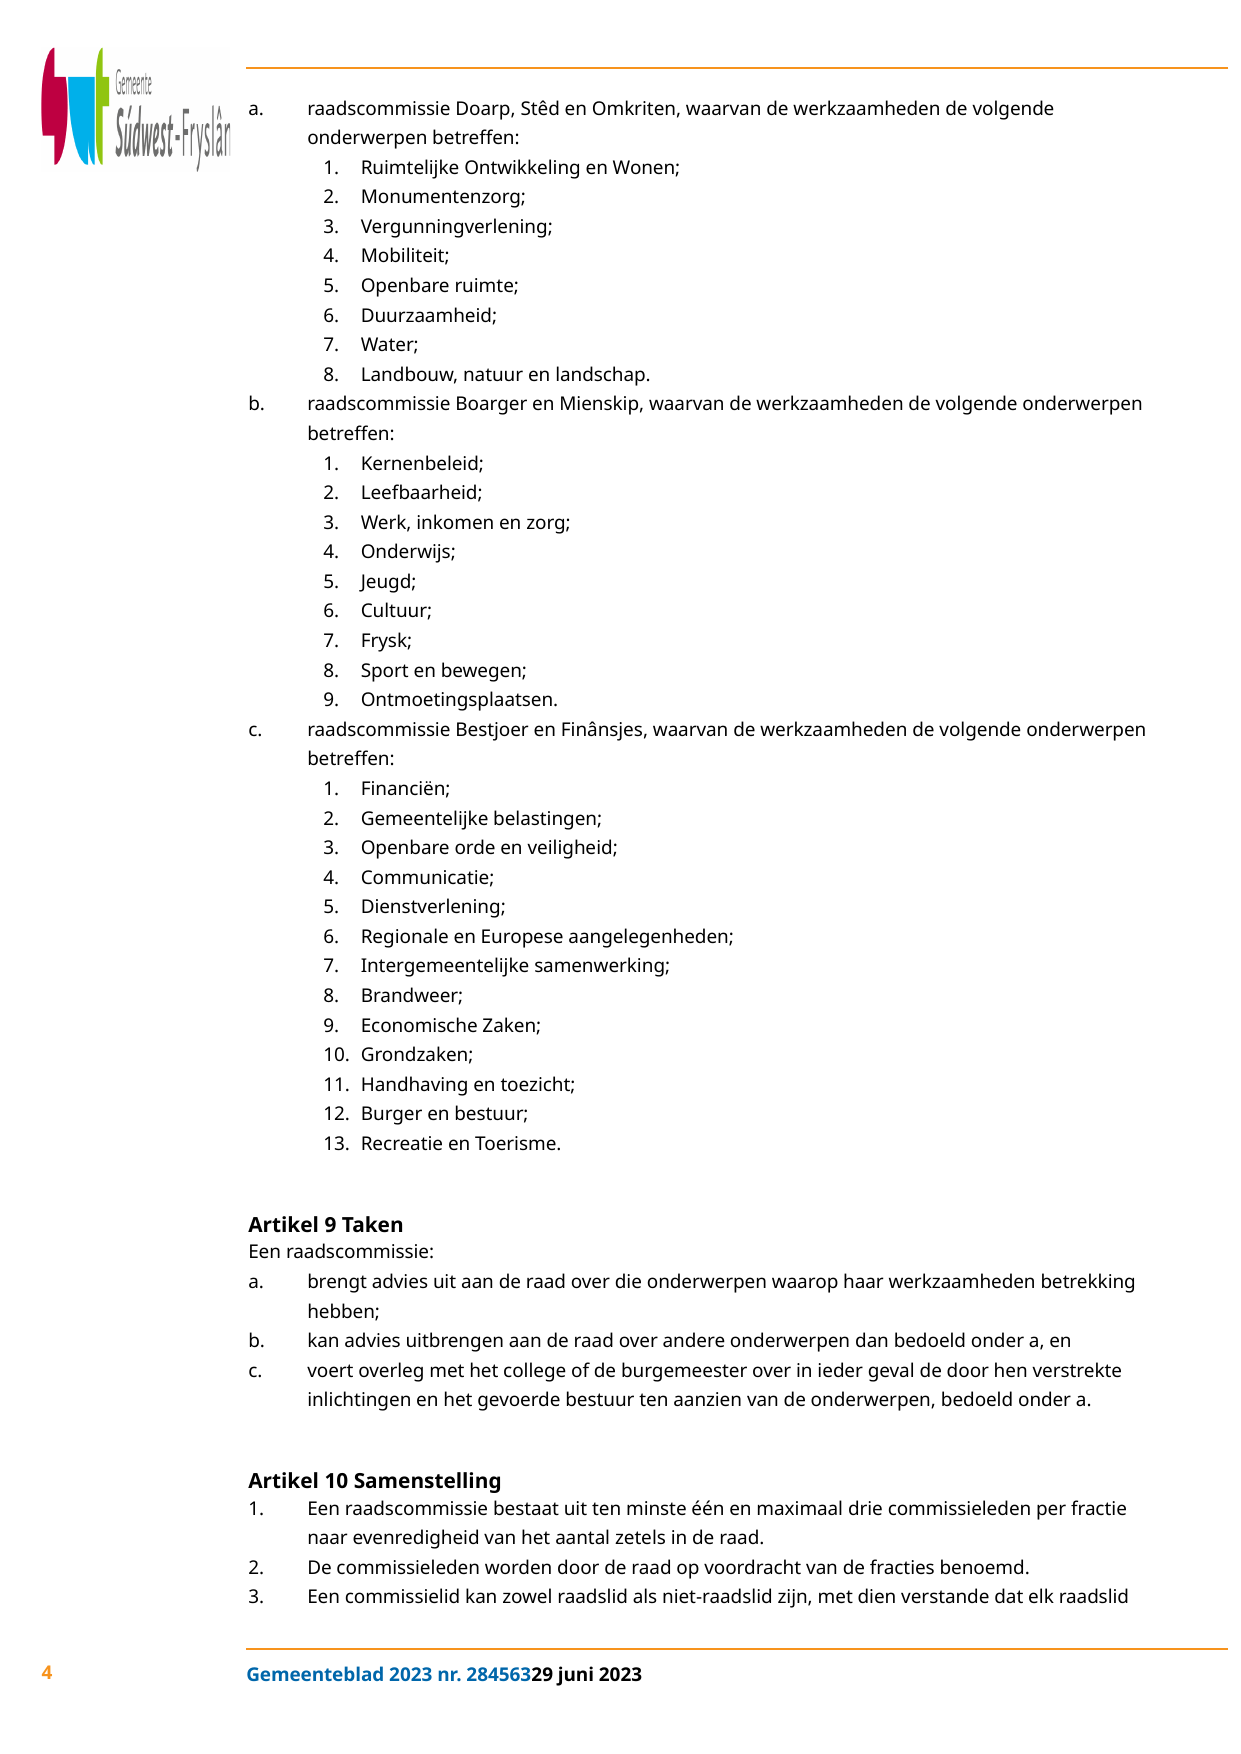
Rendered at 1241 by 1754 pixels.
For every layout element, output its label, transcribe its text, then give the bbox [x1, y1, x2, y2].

list Handhaving en toezicht; [323, 1071, 1152, 1097]
list Dienstverlening; [323, 893, 1152, 919]
text Een raadscommissie: [248, 1239, 1152, 1264]
list raadscommissie Bestjoer en Finânsjes, waarvan de werkzaamheden de volgende onderwerpen betreffen: [248, 716, 1152, 771]
list Landbouw, natuur en landschap. [323, 361, 1152, 387]
list Kernenbeleid; [323, 450, 1152, 476]
list Sport en bewegen; [323, 657, 1152, 683]
list Frysk; [323, 627, 1152, 653]
list Openbare orde en veiligheid; [323, 834, 1152, 860]
list Gemeentelijke belastingen; [323, 805, 1152, 831]
list Regionale en Europese aangelegenheden; [323, 923, 1152, 949]
list Ontmoetingsplaatsen. [323, 686, 1152, 712]
list Werk, inkomen en zorg; [323, 509, 1152, 535]
list Leefbaarheid; [323, 479, 1152, 505]
list voert overleg met het college of de burgemeester over in ieder geval de door hen verstrekte inlichtingen en het gevoerde bestuur ten aanzien van de onderwerpen, bedoeld onder a. [248, 1357, 1152, 1412]
picture [41, 47, 231, 172]
list Water; [323, 331, 1152, 357]
list Monumentenzorg; [323, 183, 1152, 209]
list raadscommissie Boarger en Mienskip, waarvan de werkzaamheden de volgende onderwerpen betreffen: [248, 391, 1152, 446]
list Duurzaamheid; [323, 302, 1152, 328]
list Economische Zaken; [323, 1012, 1152, 1038]
list Recreatie en Toerisme. [323, 1130, 1152, 1156]
list Onderwijs; [323, 538, 1152, 564]
list Intergemeentelijke samenwerking; [323, 953, 1152, 978]
list Een commissielid kan zowel raadslid als niet-raadslid zijn, met dien verstande dat elk raadslid [248, 1584, 1152, 1609]
list brengt advies uit aan de raad over die onderwerpen waarop haar werkzaamheden betrekking hebben; [248, 1268, 1152, 1323]
list Mobiliteit; [323, 243, 1152, 268]
list Grondzaken; [323, 1041, 1152, 1067]
list De commissieleden worden door de raad op voordracht van de fracties benoemd. [248, 1554, 1152, 1580]
list Brandweer; [323, 982, 1152, 1008]
list Communicatie; [323, 864, 1152, 890]
list Financiën; [323, 775, 1152, 801]
list Een raadscommissie bestaat uit ten minste één en maximaal drie commissieleden per fractie naar evenredigheid van het aantal zetels in de raad. [248, 1495, 1152, 1550]
list Ruimtelijke Ontwikkeling en Wonen; [323, 154, 1152, 180]
list raadscommissie Doarp, Stêd en Omkriten, waarvan de werkzaamheden de volgende onderwerpen betreffen: [248, 95, 1152, 150]
text Artikel 10 Samenstelling [248, 1467, 1152, 1495]
text Artikel 9 Taken [248, 1210, 1152, 1239]
list Burger en bestuur; [323, 1101, 1152, 1126]
list Openbare ruimte; [323, 272, 1152, 298]
list Cultuur; [323, 598, 1152, 623]
list Jeugd; [323, 568, 1152, 594]
list Vergunningverlening; [323, 213, 1152, 239]
list kan advies uitbrengen aan de raad over andere onderwerpen dan bedoeld onder a, en [248, 1327, 1152, 1353]
